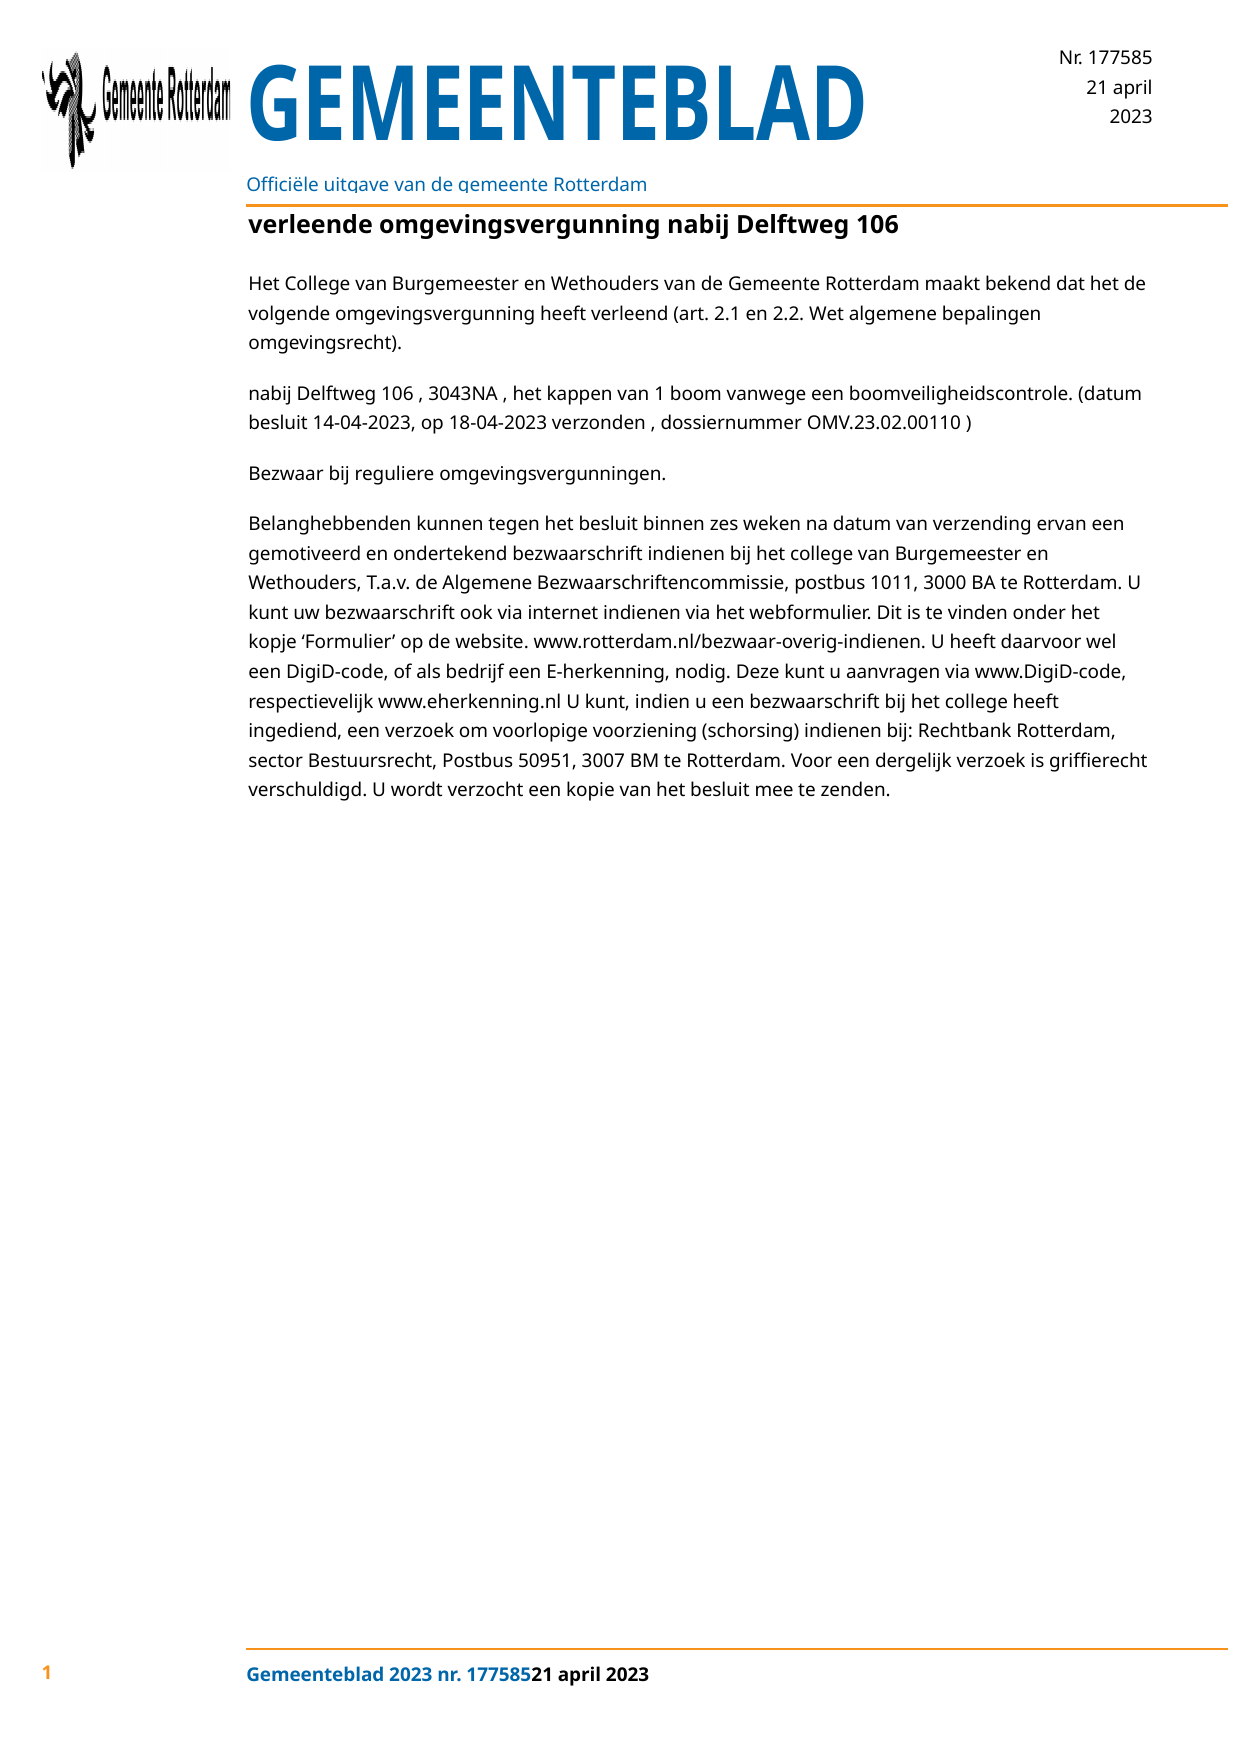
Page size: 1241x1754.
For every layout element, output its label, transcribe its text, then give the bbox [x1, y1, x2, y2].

text verleende omgevingsvergunning nabij Delftweg 106 [248, 207, 1152, 241]
picture [41, 47, 231, 172]
text nabij Delftweg 106 , 3043NA , het kappen van 1 boom vanwege een boomveiligheidscontrole. (datum besluit 14-04-2023, op 18-04-2023 verzonden , dossiernummer OMV.23.02.00110 ) [248, 380, 1152, 435]
text Bezwaar bij reguliere omgevingsvergunningen. [248, 460, 1152, 486]
text Belanghebbenden kunnen tegen het besluit binnen zes weken na datum van verzending ervan een gemotiveerd en ondertekend bezwaarschrift indienen bij het college van Burgemeester en Wethouders, T.a.v. de Algemene Bezwaarschriftencommissie, postbus 1011, 3000 BA te Rotterdam. U kunt uw bezwaarschrift ook via internet indienen via het webformulier. Dit is te vinden onder het kopje ‘Formulier’ op de website. www.rotterdam.nl/bezwaar-overig-indienen. U heeft daarvoor wel een DigiD-code, of als bedrijf een E-herkenning, nodig. Deze kunt u aanvragen via www.DigiD-code, respectievelijk www.eherkenning.nl U kunt, indien u een bezwaarschrift bij het college heeft ingediend, een verzoek om voorlopige voorziening (schorsing) indienen bij: Rechtbank Rotterdam, sector Bestuursrecht, Postbus 50951, 3007 BM te Rotterdam. Voor een dergelijk verzoek is griffierecht verschuldigd. U wordt verzocht een kopie van het besluit mee te zenden. [248, 510, 1152, 802]
text Het College van Burgemeester en Wethouders van de Gemeente Rotterdam maakt bekend dat het de volgende omgevingsvergunning heeft verleend (art. 2.1 en 2.2. Wet algemene bepalingen omgevingsrecht). [248, 270, 1152, 355]
